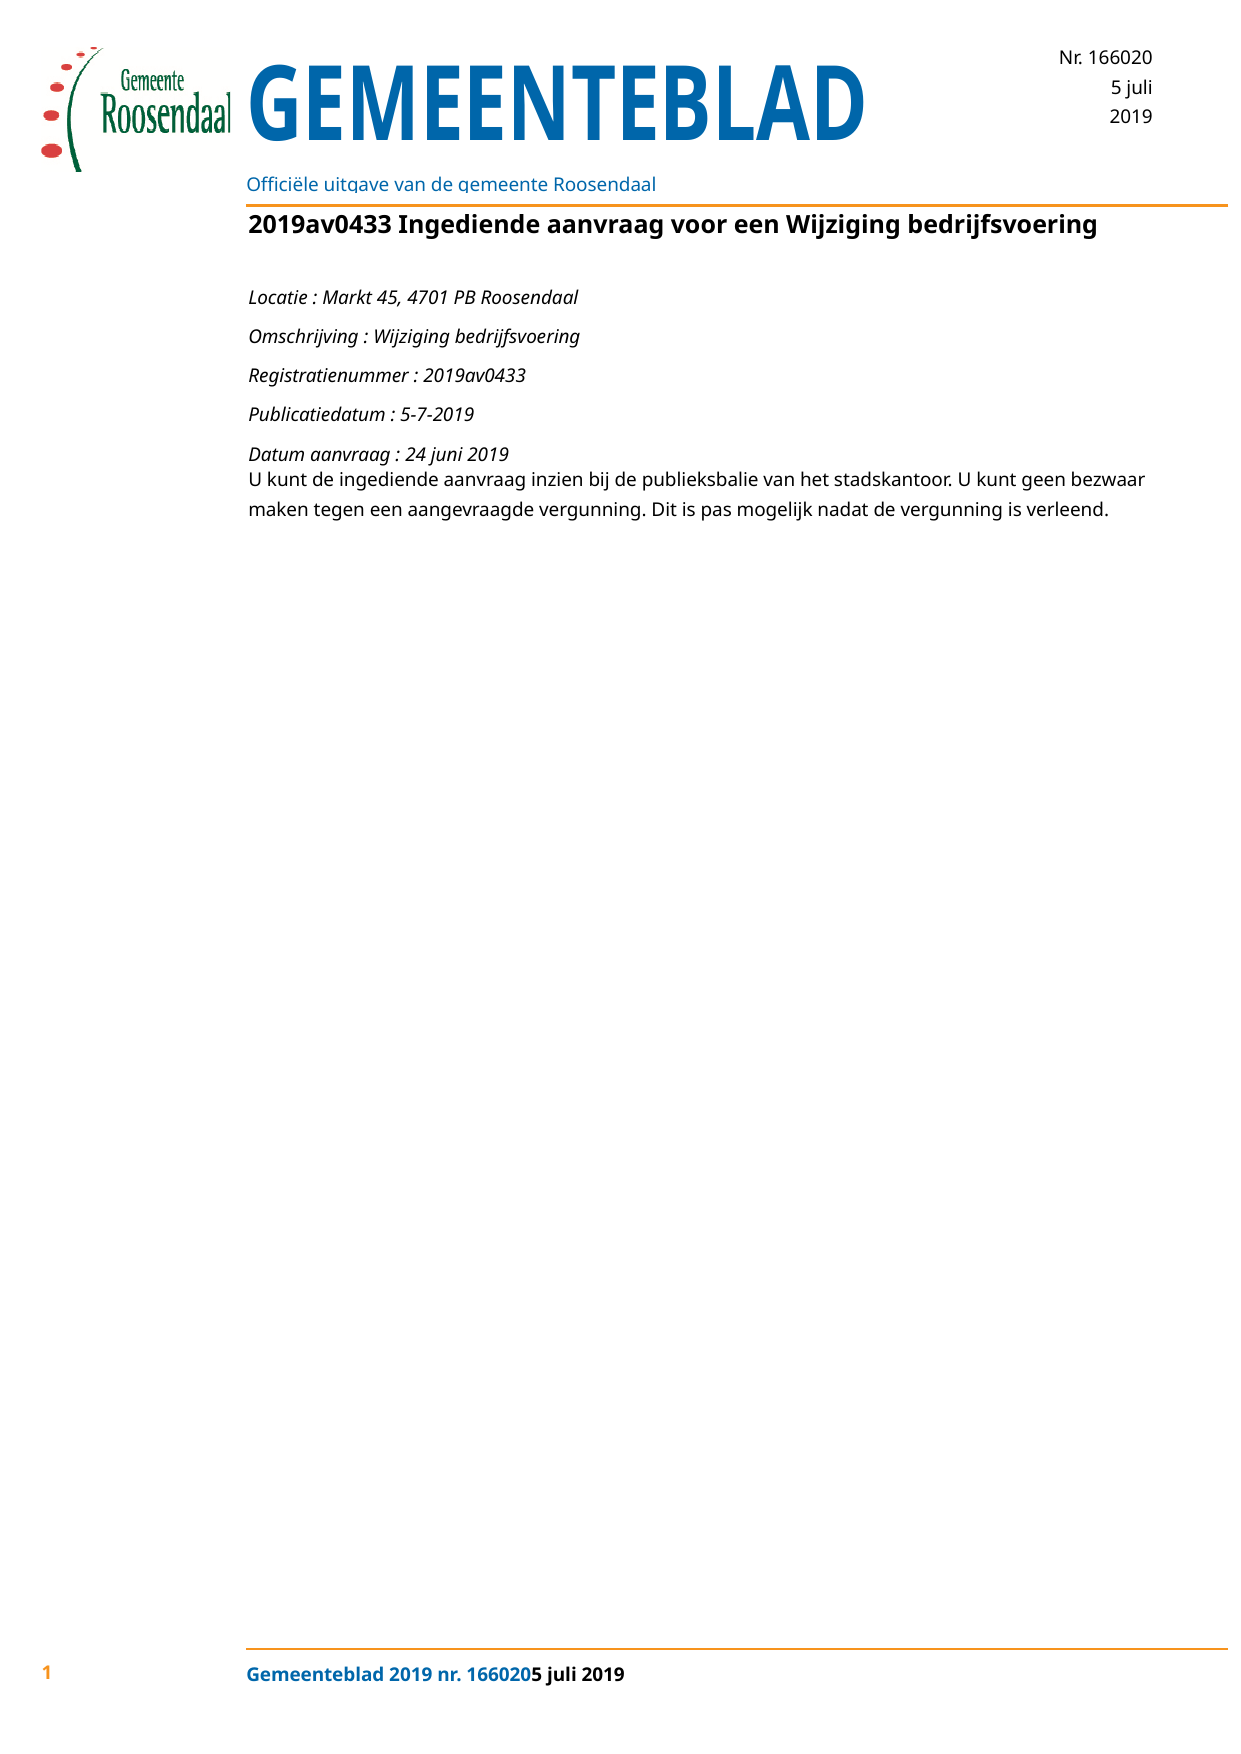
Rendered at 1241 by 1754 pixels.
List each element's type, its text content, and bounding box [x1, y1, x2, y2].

text Omschrijving : Wijziging bedrijfsvoering [248, 323, 1152, 349]
text Locatie : Markt 45, 4701 PB Roosendaal [248, 284, 1152, 309]
text U kunt de ingediende aanvraag inzien bij de publieksbalie van het stadskantoor. U kunt geen bezwaar maken tegen een aangevraagde vergunning. Dit is pas mogelijk nadat de vergunning is verleend. [248, 467, 1152, 522]
text Datum aanvraag : 24 juni 2019 [248, 441, 1152, 467]
text Publicatiedatum : 5-7-2019 [248, 402, 1152, 427]
picture [41, 47, 231, 172]
text Registratienummer : 2019av0433 [248, 362, 1152, 388]
text 2019av0433 Ingediende aanvraag voor een Wijziging bedrijfsvoering [248, 207, 1152, 241]
